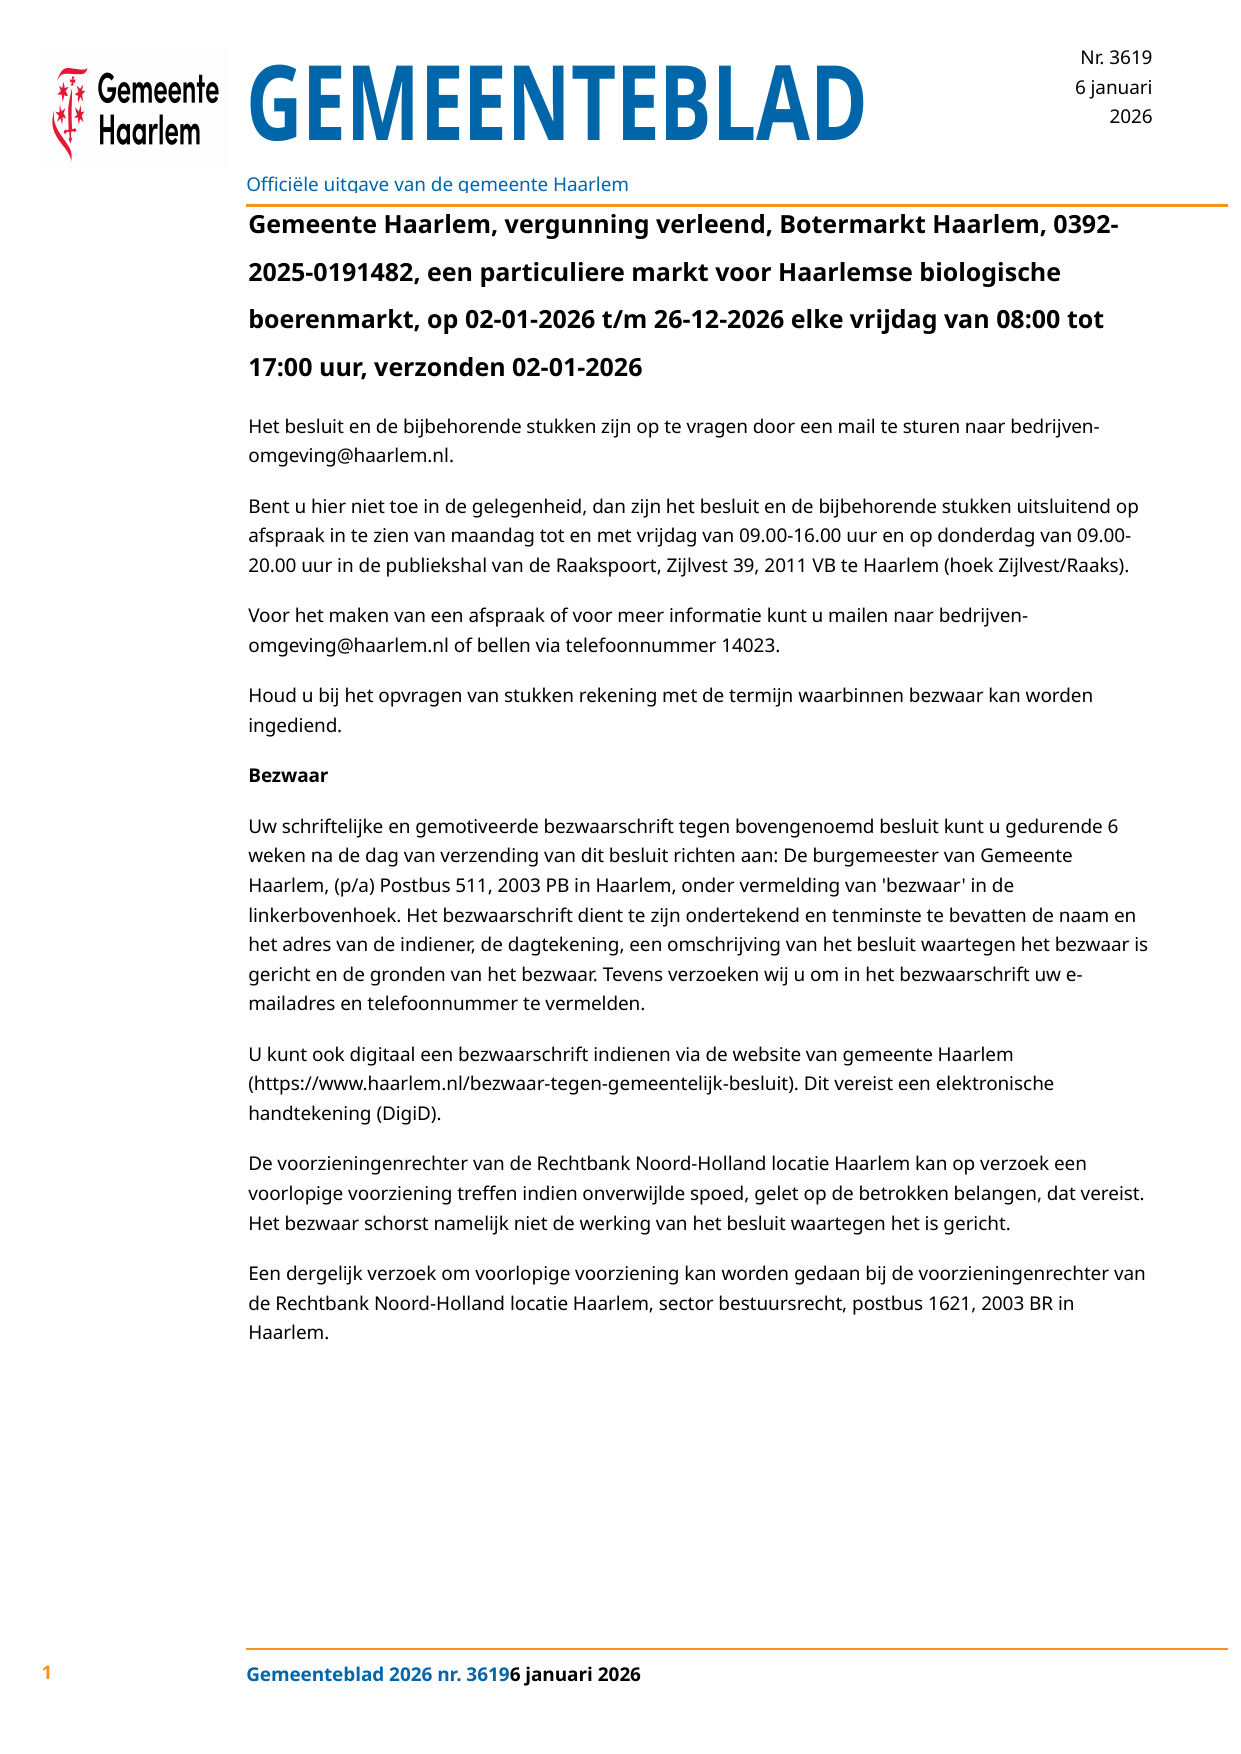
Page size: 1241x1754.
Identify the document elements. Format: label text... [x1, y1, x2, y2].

text U kunt ook digitaal een bezwaarschrift indienen via de website van gemeente Haarlem (https://www.haarlem.nl/bezwaar-tegen-gemeentelijk-besluit). Dit vereist een elektronische handtekening (DigiD). [248, 1041, 1152, 1126]
text Een dergelijk verzoek om voorlopige voorziening kan worden gedaan bij de voorzieningenrechter van de Rechtbank Noord-Holland locatie Haarlem, sector bestuursrecht, postbus 1621, 2003 BR in Haarlem. [248, 1260, 1152, 1345]
text De voorzieningenrechter van de Rechtbank Noord-Holland locatie Haarlem kan op verzoek een voorlopige voorziening treffen indien onverwijlde spoed, gelet op de betrokken belangen, dat vereist. Het bezwaar schorst namelijk niet de werking van het besluit waartegen het is gericht. [248, 1151, 1152, 1236]
text Houd u bij het opvragen van stukken rekening met de termijn waarbinnen bezwaar kan worden ingediend. [248, 683, 1152, 738]
text Gemeente Haarlem, vergunning verleend, Botermarkt Haarlem, 0392-2025-0191482, een particuliere markt voor Haarlemse biologische boerenmarkt, op 02-01-2026 t/m 26-12-2026 elke vrijdag van 08:00 tot 17:00 uur, verzonden 02-01-2026 [248, 207, 1152, 384]
picture [41, 47, 231, 172]
text Uw schriftelijke en gemotiveerde bezwaarschrift tegen bovengenoemd besluit kunt u gedurende 6 weken na de dag van verzending van dit besluit richten aan: De burgemeester van Gemeente Haarlem, (p/a) Postbus 511, 2003 PB in Haarlem, onder vermelding van 'bezwaar' in de linkerbovenhoek. Het bezwaarschrift dient te zijn ondertekend en tenminste te bevatten de naam en het adres van de indiener, de dagtekening, een omschrijving van het besluit waartegen het bezwaar is gericht en de gronden van het bezwaar. Tevens verzoeken wij u om in het bezwaarschrift uw e-mailadres en telefoonnummer te vermelden. [248, 813, 1152, 1016]
text Bent u hier niet toe in de gelegenheid, dan zijn het besluit en de bijbehorende stukken uitsluitend op afspraak in te zien van maandag tot en met vrijdag van 09.00-16.00 uur en op donderdag van 09.00-20.00 uur in de publiekshal van de Raakspoort, Zijlvest 39, 2011 VB te Haarlem (hoek Zijlvest/Raaks). [248, 493, 1152, 578]
text Bezwaar [248, 763, 1152, 788]
text Voor het maken van een afspraak of voor meer informatie kunt u mailen naar bedrijven-omgeving@haarlem.nl of bellen via telefoonnummer 14023. [248, 603, 1152, 658]
text Het besluit en de bijbehorende stukken zijn op te vragen door een mail te sturen naar bedrijven-omgeving@haarlem.nl. [248, 413, 1152, 468]
